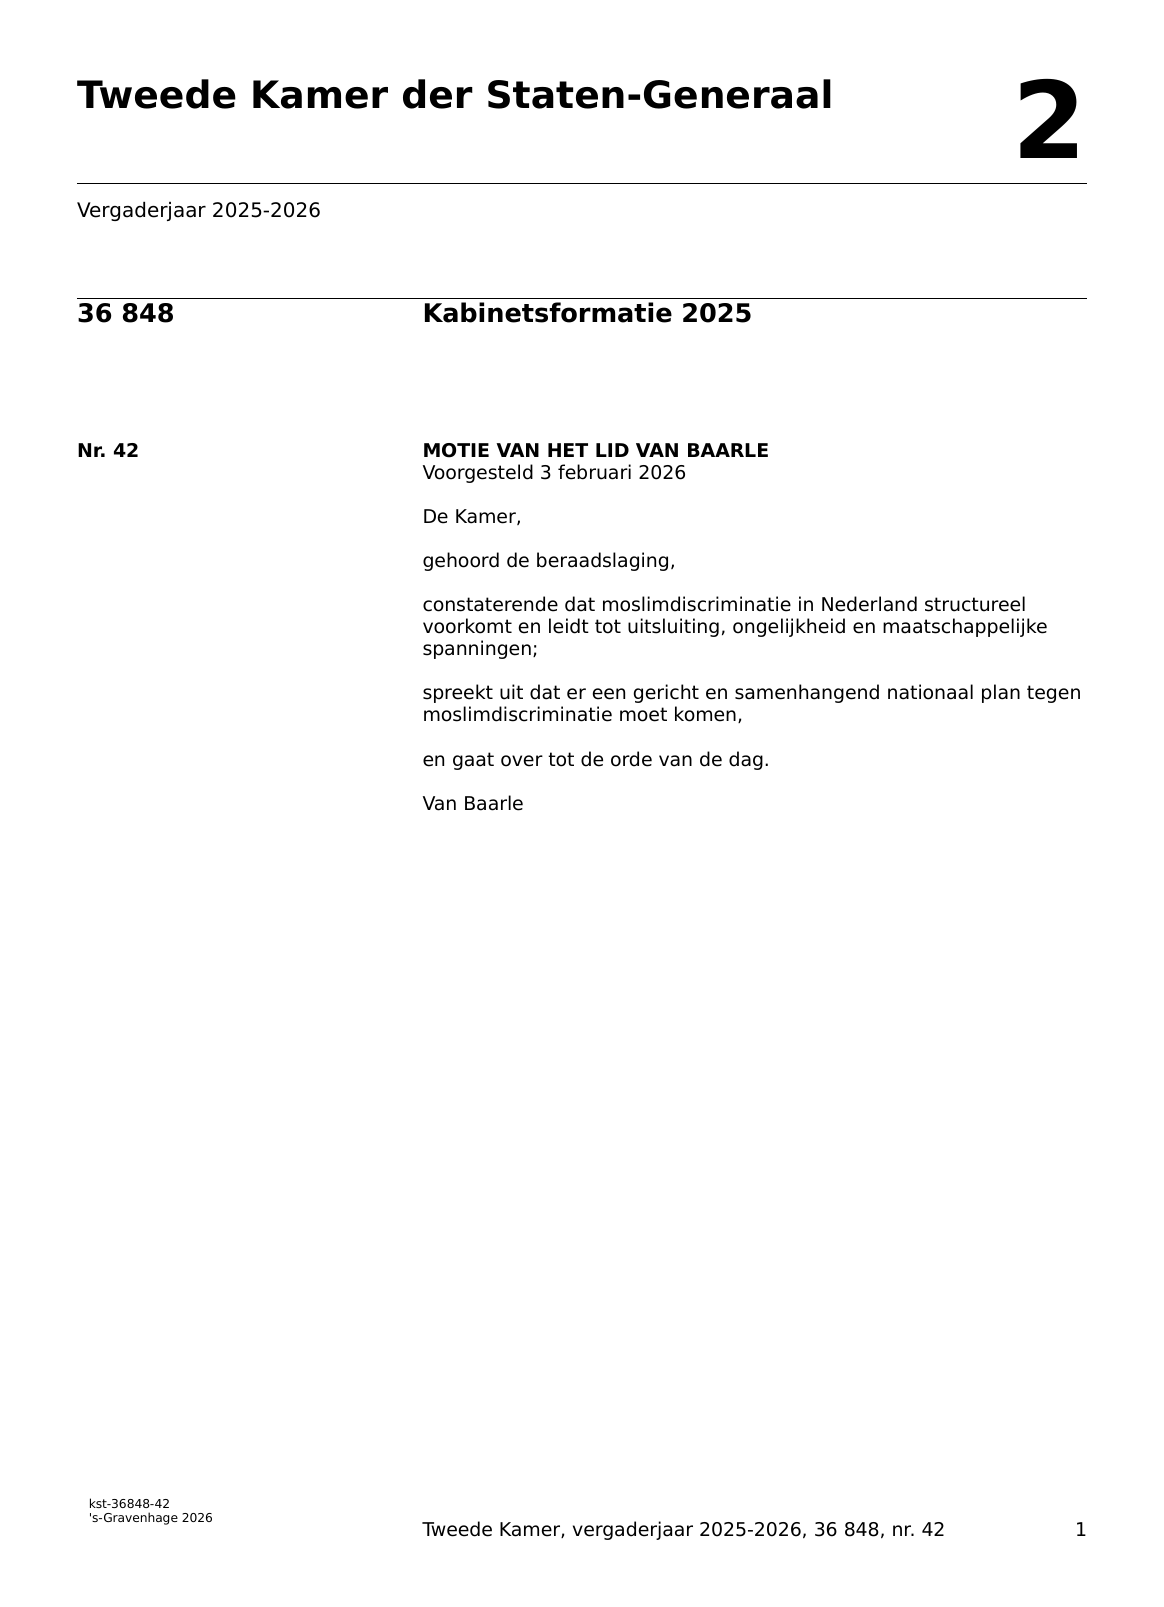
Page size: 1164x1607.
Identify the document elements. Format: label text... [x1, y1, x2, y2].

text gehoord de beraadslaging, [422, 550, 1087, 572]
text constaterende dat moslimdiscriminatie in Nederland structureel voorkomt en leidt tot uitsluiting, ongelijkheid en maatschappelijke spanningen; [422, 594, 1087, 660]
subtitle Nr. 42 MOTIE VAN HET LID VAN BAARLE [77, 440, 1087, 462]
subtitle 36 848 Kabinetsformatie 2025 [77, 299, 1087, 329]
table_header 2 [886, 59, 1087, 183]
table_header Tweede Kamer der Staten-Generaal [77, 59, 886, 183]
text Voorgesteld 3 februari 2026 [422, 462, 1087, 484]
text De Kamer, [422, 506, 1087, 528]
table_cell Vergaderjaar 2025-2026 [77, 184, 1087, 298]
text 's-Gravenhage 2026 [88, 1511, 323, 1525]
text en gaat over tot de orde van de dag. [422, 748, 1087, 770]
text spreekt uit dat er een gericht en samenhangend nationaal plan tegen moslimdiscriminatie moet komen, [422, 682, 1087, 726]
text kst-36848-42 [88, 1497, 323, 1511]
text Van Baarle [422, 793, 1087, 814]
